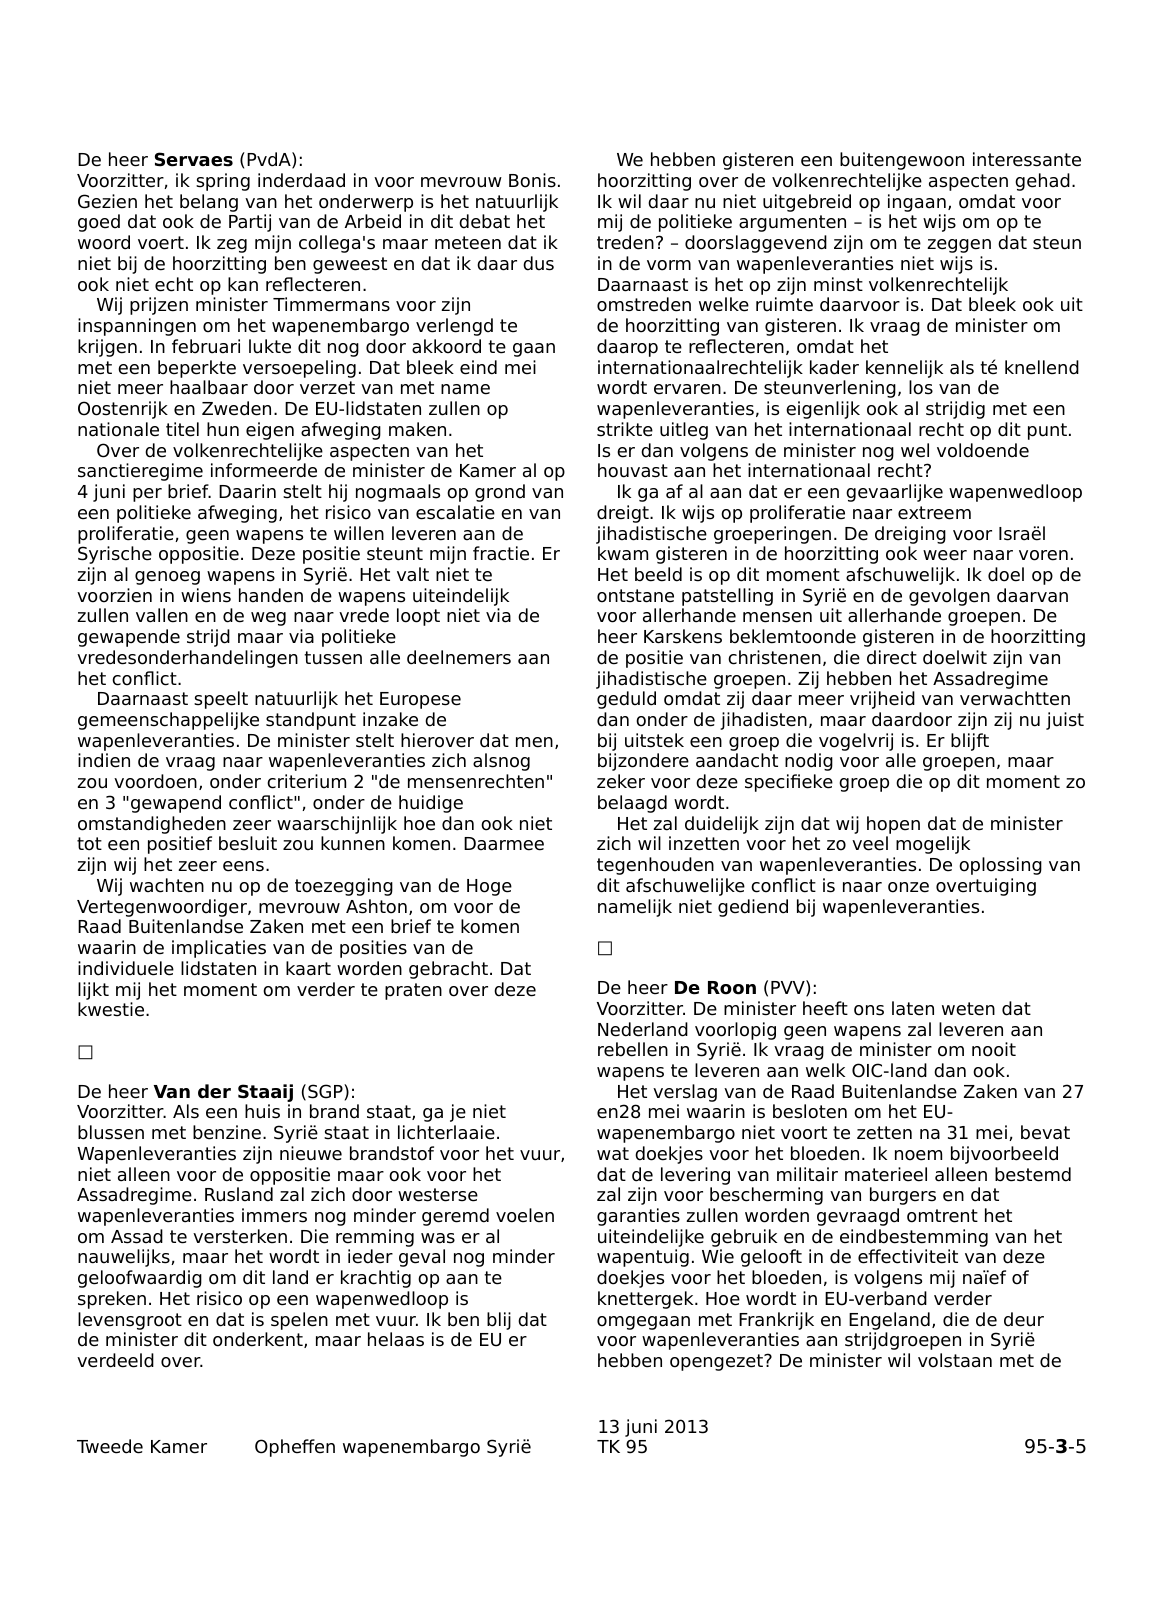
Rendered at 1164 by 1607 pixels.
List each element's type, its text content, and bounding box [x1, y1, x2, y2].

text De heer Servaes (PvdA): [77, 150, 567, 171]
text We hebben gisteren een buitengewoon interessante hoorzitting over de volkenrechtelijke aspecten gehad. Ik wil daar nu niet uitgebreid op ingaan, omdat voor mij de politieke argumenten – is het wijs om op te treden? – doorslaggevend zijn om te zeggen dat steun in de vorm van wapenleveranties niet wijs is. Daarnaast is het op zijn minst volkenrechtelijk omstreden welke ruimte daarvoor is. Dat bleek ook uit de hoorzitting van gisteren. Ik vraag de minister om daarop te reflecteren, omdat het internationaalrechtelijk kader kennelijk als té knellend wordt ervaren. De steunverlening, los van de wapenleveranties, is eigenlijk ook al strijdig met een strikte uitleg van het internationaal recht op dit punt. Is er dan volgens de minister nog wel voldoende houvast aan het internationaal recht? [596, 150, 1087, 482]
text Ik ga af al aan dat er een gevaarlijke wapenwedloop dreigt. Ik wijs op proliferatie naar extreem jihadistische groeperingen. De dreiging voor Israël kwam gisteren in de hoorzitting ook weer naar voren. Het beeld is op dit moment afschuwelijk. Ik doel op de ontstane patstelling in Syrië en de gevolgen daarvan voor allerhande mensen uit allerhande groepen. De heer Karskens beklemtoonde gisteren in de hoorzitting de positie van christenen, die direct doelwit zijn van jihadistische groepen. Zij hebben het Assadregime geduld omdat zij daar meer vrijheid van verwachtten dan onder de jihadisten, maar daardoor zijn zij nu juist bij uitstek een groep die vogelvrij is. Er blijft bijzondere aandacht nodig voor alle groepen, maar zeker voor deze specifieke groep die op dit moment zo belaagd wordt. [596, 482, 1087, 813]
text De heer Van der Staaij (SGP): [77, 1082, 567, 1102]
text Voorzitter. De minister heeft ons laten weten dat Nederland voorlopig geen wapens zal leveren aan rebellen in Syrië. Ik vraag de minister om nooit wapens te leveren aan welk OIC-land dan ook. [596, 999, 1087, 1082]
text Wij prijzen minister Timmermans voor zijn inspanningen om het wapenembargo verlengd te krijgen. In februari lukte dit nog door akkoord te gaan met een beperkte versoepeling. Dat bleek eind mei niet meer haalbaar door verzet van met name Oostenrijk en Zweden. De EU-lidstaten zullen op nationale titel hun eigen afweging maken. [77, 295, 567, 440]
text Voorzitter. Als een huis in brand staat, ga je niet blussen met benzine. Syrië staat in lichterlaaie. Wapenleveranties zijn nieuwe brandstof voor het vuur, niet alleen voor de oppositie maar ook voor het Assadregime. Rusland zal zich door westerse wapenleveranties immers nog minder geremd voelen om Assad te versterken. Die remming was er al nauwelijks, maar het wordt in ieder geval nog minder geloofwaardig om dit land er krachtig op aan te spreken. Het risico op een wapenwedloop is levensgroot en dat is spelen met vuur. Ik ben blij dat de minister dit onderkent, maar helaas is de EU er verdeeld over. [77, 1102, 567, 1372]
text Daarnaast speelt natuurlijk het Europese gemeenschappelijke standpunt inzake de wapenleveranties. De minister stelt hierover dat men, indien de vraag naar wapenleveranties zich alsnog zou voordoen, onder criterium 2 "de mensenrechten" en 3 "gewapend conflict", onder de huidige omstandigheden zeer waarschijnlijk hoe dan ook niet tot een positief besluit zou kunnen komen. Daarmee zijn wij het zeer eens. [77, 689, 567, 876]
text □ [596, 937, 1087, 958]
text Het zal duidelijk zijn dat wij hopen dat de minister zich wil inzetten voor het zo veel mogelijk tegenhouden van wapenleveranties. De oplossing van dit afschuwelijke conflict is naar onze overtuiging namelijk niet gediend bij wapenleveranties. [596, 813, 1087, 917]
text Over de volkenrechtelijke aspecten van het sanctieregime informeerde de minister de Kamer al op 4 juni per brief. Daarin stelt hij nogmaals op grond van een politieke afweging, het risico van escalatie en van proliferatie, geen wapens te willen leveren aan de Syrische oppositie. Deze positie steunt mijn fractie. Er zijn al genoeg wapens in Syrië. Het valt niet te voorzien in wiens handen de wapens uiteindelijk zullen vallen en de weg naar vrede loopt niet via de gewapende strijd maar via politieke vredesonderhandelingen tussen alle deelnemers aan het conflict. [77, 440, 567, 689]
text Wij wachten nu op de toezegging van de Hoge Vertegenwoordiger, mevrouw Ashton, om voor de Raad Buitenlandse Zaken met een brief te komen waarin de implicaties van de posities van de individuele lidstaten in kaart worden gebracht. Dat lijkt mij het moment om verder te praten over deze kwestie. [77, 876, 567, 1021]
text Het verslag van de Raad Buitenlandse Zaken van 27 en28 mei waarin is besloten om het EU-wapenembargo niet voort te zetten na 31 mei, bevat wat doekjes voor het bloeden. Ik noem bijvoorbeeld dat de levering van militair materieel alleen bestemd zal zijn voor bescherming van burgers en dat garanties zullen worden gevraagd omtrent het uiteindelijke gebruik en de eindbestemming van het wapentuig. Wie gelooft in de effectiviteit van deze doekjes voor het bloeden, is volgens mij naïef of knettergek. Hoe wordt in EU-verband verder omgegaan met Frankrijk en Engeland, die de deur voor wapenleveranties aan strijdgroepen in Syrië hebben opengezet? De minister wil volstaan met de [596, 1082, 1087, 1372]
text De heer De Roon (PVV): [596, 978, 1087, 999]
text Voorzitter, ik spring inderdaad in voor mevrouw Bonis. Gezien het belang van het onderwerp is het natuurlijk goed dat ook de Partij van de Arbeid in dit debat het woord voert. Ik zeg mijn collega's maar meteen dat ik niet bij de hoorzitting ben geweest en dat ik daar dus ook niet echt op kan reflecteren. [77, 171, 567, 295]
text □ [77, 1041, 567, 1062]
